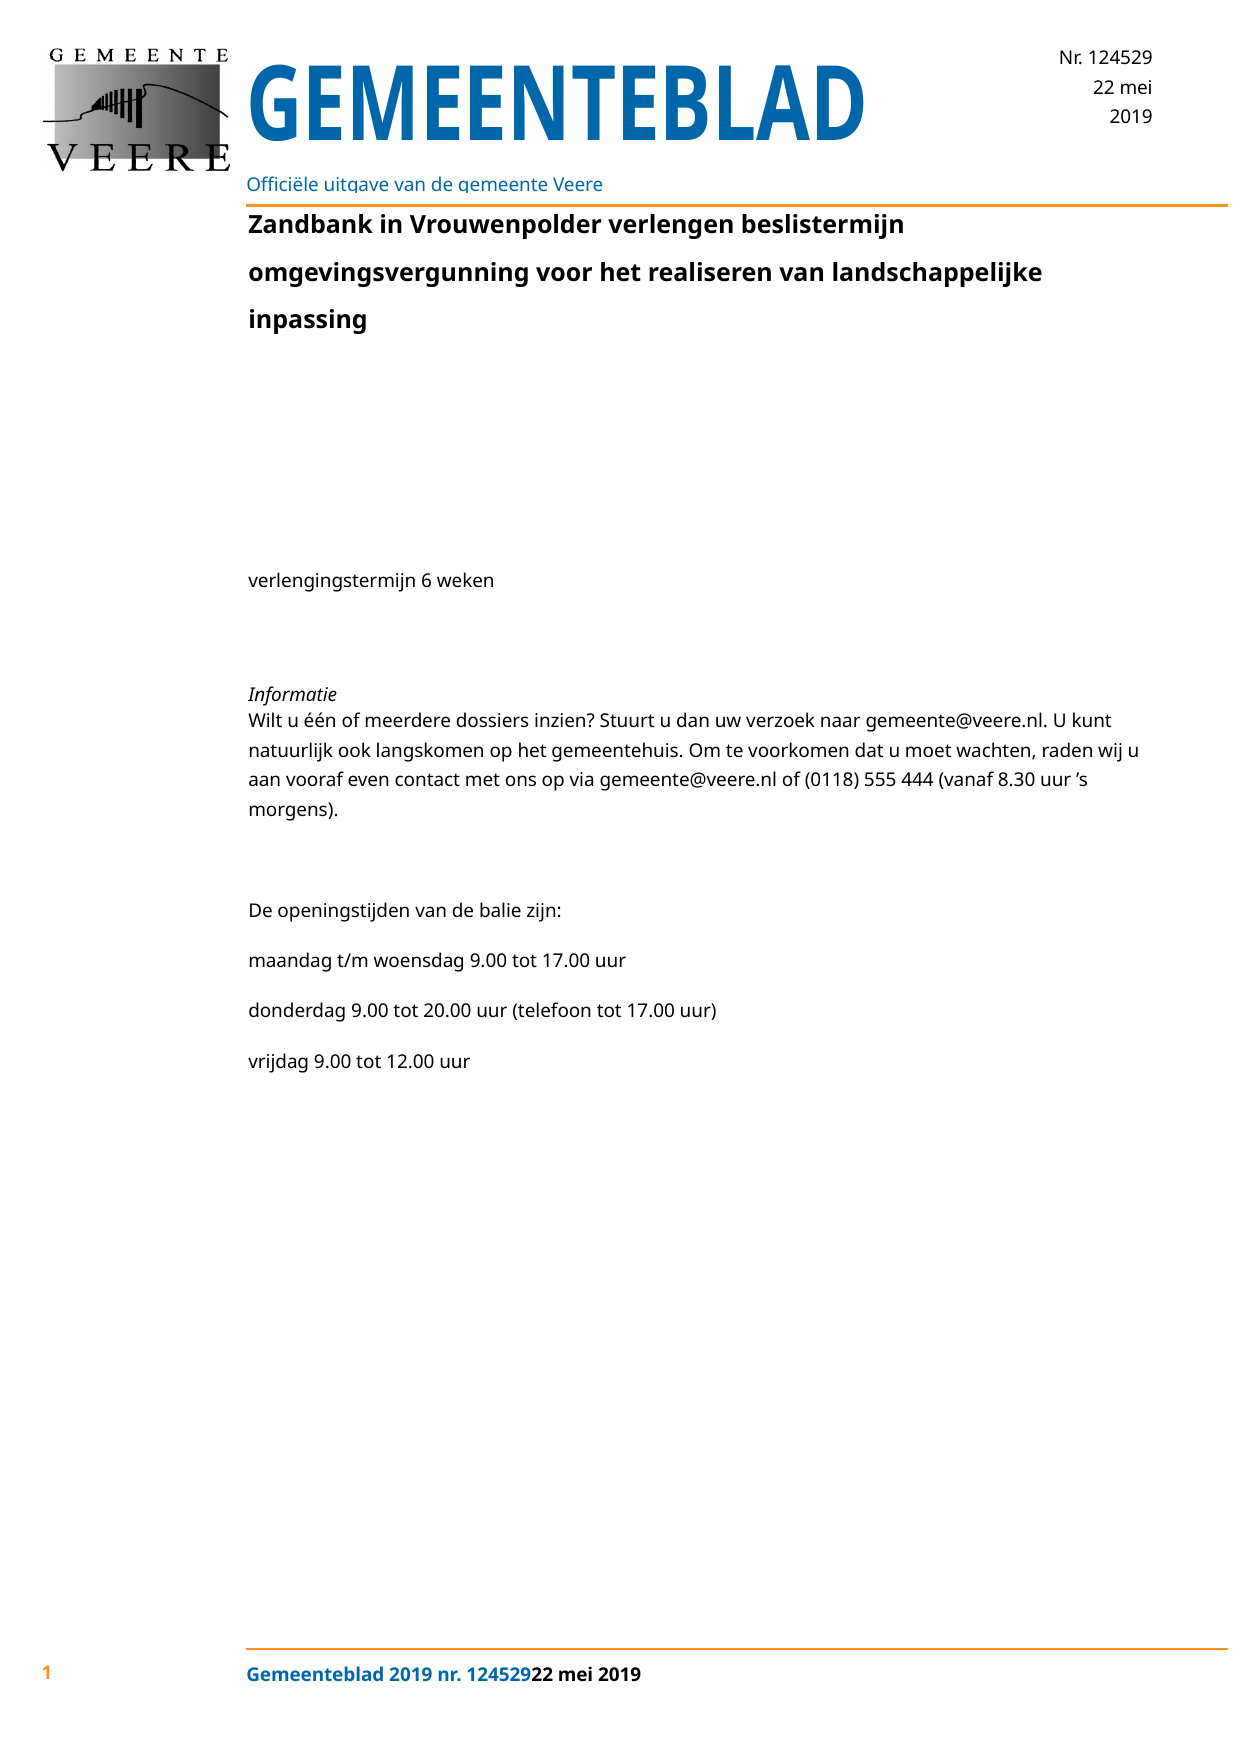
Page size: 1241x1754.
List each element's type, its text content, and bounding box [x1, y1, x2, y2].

text donderdag 9.00 tot 20.00 uur (telefoon tot 17.00 uur) [248, 998, 1152, 1023]
text verlengingstermijn 6 weken [248, 567, 1152, 593]
text De openingstijden van de balie zijn: [248, 897, 1152, 923]
text vrijdag 9.00 tot 12.00 uur [248, 1048, 1152, 1074]
text maandag t/m woensdag 9.00 tot 17.00 uur [248, 947, 1152, 973]
picture [41, 47, 231, 172]
text Zandbank in Vrouwenpolder verlengen beslistermijn omgevingsvergunning voor het realiseren van landschappelijke inpassing [248, 207, 1152, 336]
text Informatie [248, 682, 1152, 707]
text Wilt u één of meerdere dossiers inzien? Stuurt u dan uw verzoek naar gemeente@veere.nl. U kunt natuurlijk ook langskomen op het gemeentehuis. Om te voorkomen dat u moet wachten, raden wij u aan vooraf even contact met ons op via gemeente@veere.nl of (0118) 555 444 (vanaf 8.30 uur ’s morgens). [248, 707, 1152, 822]
